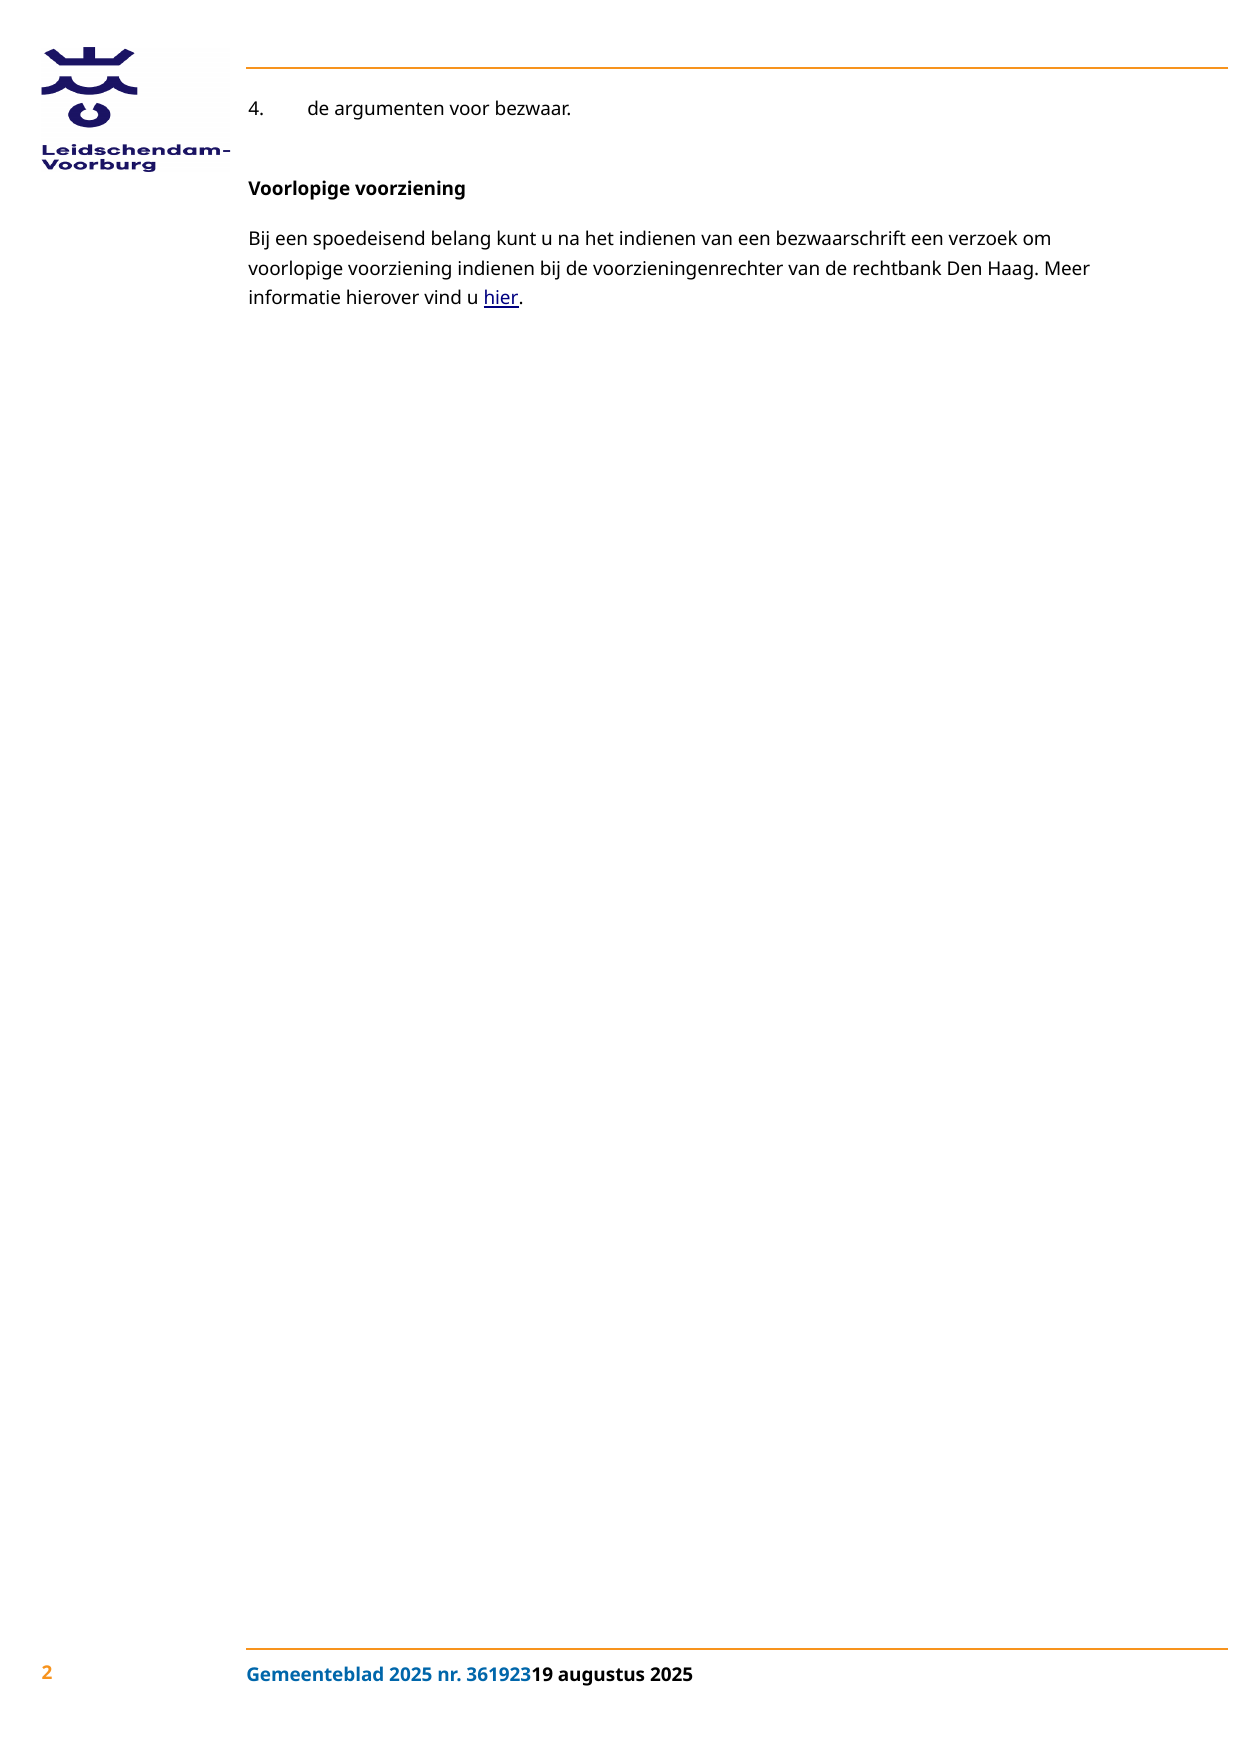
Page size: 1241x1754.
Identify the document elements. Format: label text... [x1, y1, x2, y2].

list de argumenten voor bezwaar. [248, 95, 1152, 121]
text Voorlopige voorziening [248, 175, 1152, 201]
text Bij een spoedeisend belang kunt u na het indienen van een bezwaarschrift een verzoek om voorlopige voorziening indienen bij de voorzieningenrechter van de rechtbank Den Haag. Meer informatie hierover vind u hier. [248, 225, 1152, 310]
picture [41, 47, 231, 172]
